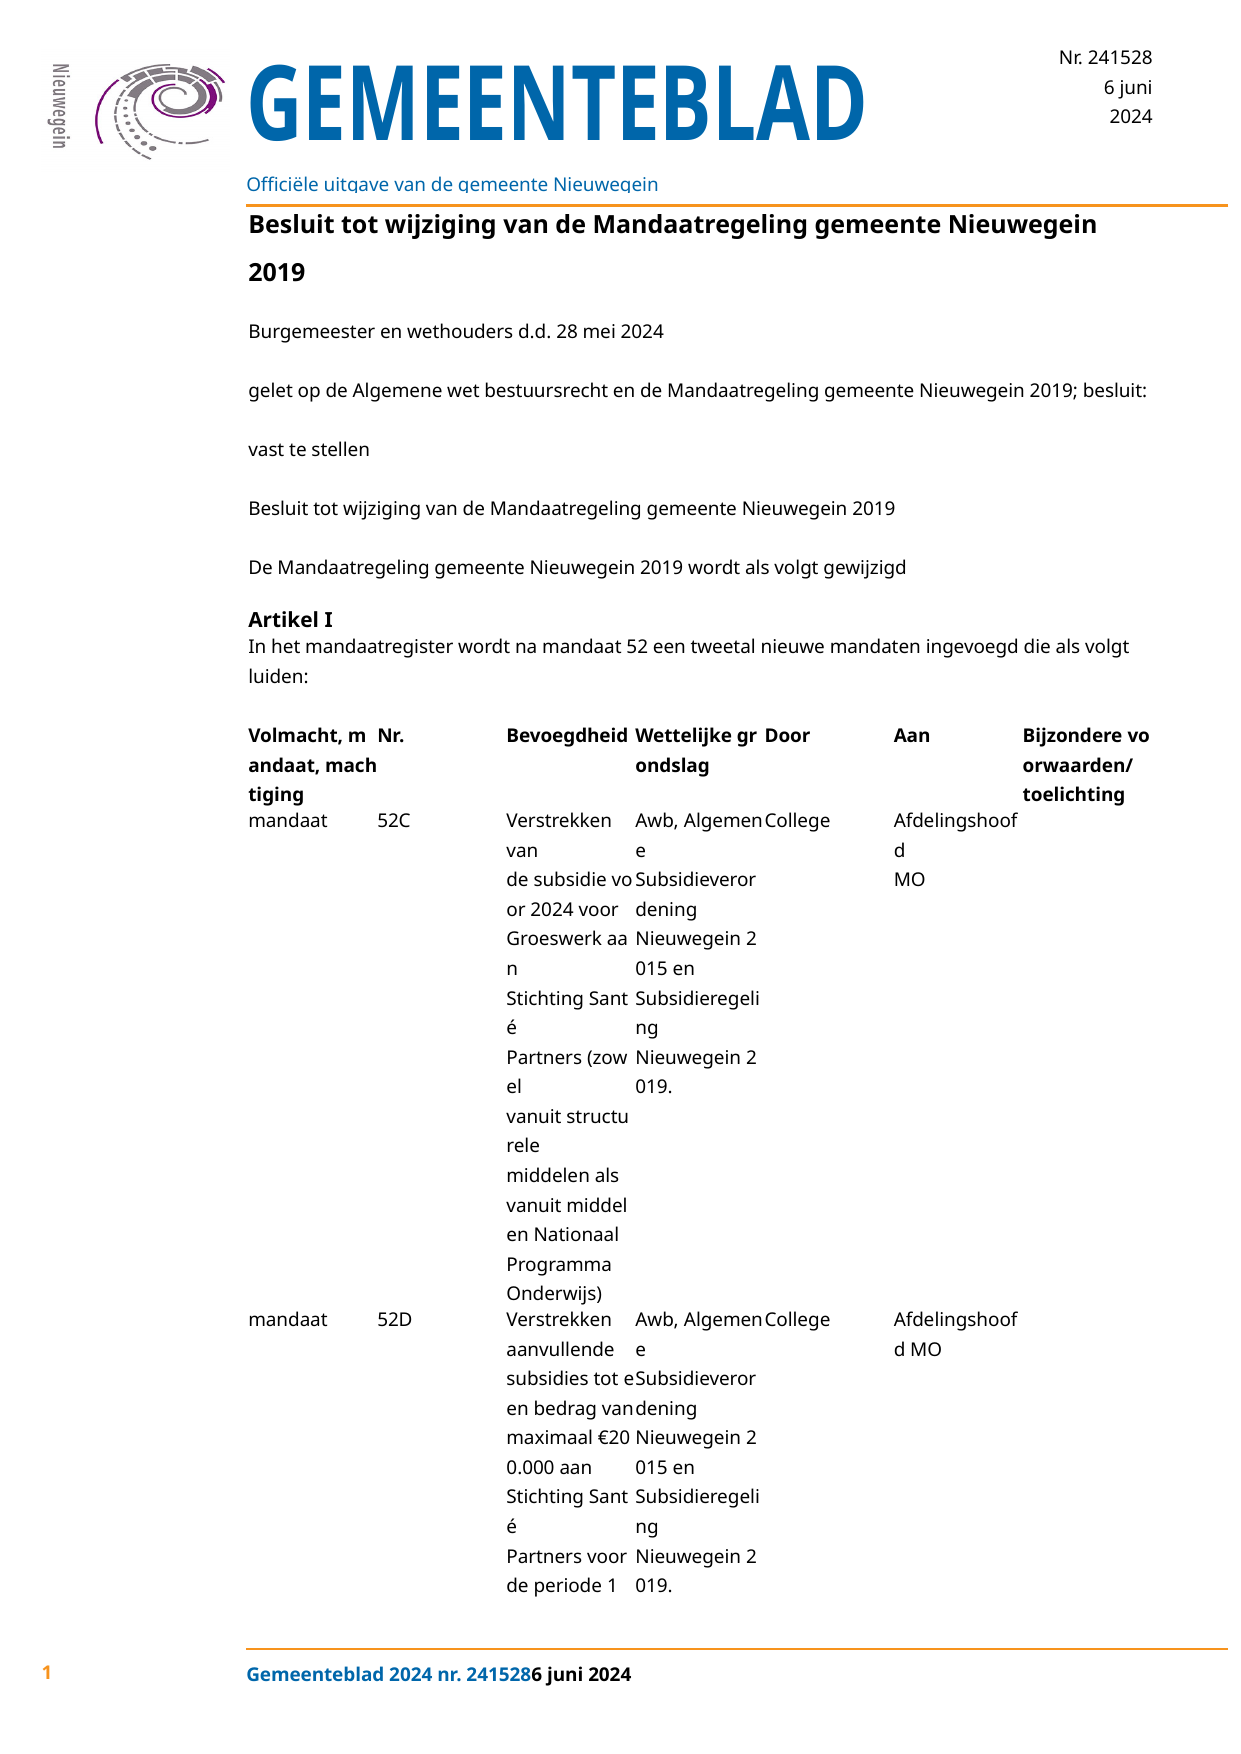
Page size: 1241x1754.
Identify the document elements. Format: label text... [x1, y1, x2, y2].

table_cell Verstrekken aanvullende subsidies tot een bedrag van maximaal €200.000 aan Stichting Santé Partners voor de periode 1 [506, 1306, 635, 1598]
table_cell Awb, Algemene Subsidieverordening Nieuwegein 2015 en Subsidieregeling Nieuwegein 2019. [635, 1306, 764, 1598]
text In het mandaatregister wordt na mandaat 52 een tweetal nieuwe mandaten ingevoegd die als volgt luiden: [248, 633, 1152, 689]
table_cell Afdelingshoofd MO [894, 1306, 1022, 1598]
text Besluit tot wijziging van de Mandaatregeling gemeente Nieuwegein 2019 [248, 495, 1152, 521]
table_header Nr. [377, 722, 506, 807]
table_header Bijzondere voorwaarden/toelichting [1023, 722, 1152, 807]
table_cell College [764, 1306, 893, 1598]
text gelet op de Algemene wet bestuursrecht en de Mandaatregeling gemeente Nieuwegein 2019; besluit: [248, 377, 1152, 403]
text Artikel I [248, 605, 1152, 633]
table_header Bevoegdheid [506, 722, 635, 807]
text De Mandaatregeling gemeente Nieuwegein 2019 wordt als volgt gewijzigd [248, 554, 1152, 580]
table_cell 52D [377, 1306, 506, 1598]
table_header Door [764, 722, 893, 807]
table_cell College [764, 807, 893, 1306]
table_cell Verstrekken van de subsidie voor 2024 voor Groeswerk aan Stichting Santé Partners (zowel vanuit structurele middelen als vanuit middelen Nationaal Programma Onderwijs) [506, 807, 635, 1306]
table_header Wettelijke grondslag [635, 722, 764, 807]
table_cell 52C [377, 807, 506, 1306]
text Burgemeester en wethouders d.d. 28 mei 2024 [248, 318, 1152, 344]
table_cell Awb, Algemene Subsidieverordening Nieuwegein 2015 en Subsidieregeling Nieuwegein 2019. [635, 807, 764, 1306]
table_header Aan [894, 722, 1022, 807]
text Besluit tot wijziging van de Mandaatregeling gemeente Nieuwegein 2019 [248, 207, 1152, 288]
picture [41, 47, 231, 172]
table_cell [1023, 807, 1152, 1306]
table_cell mandaat [248, 807, 377, 1306]
table_cell Afdelingshoofd MO [894, 807, 1022, 1306]
table_cell [1023, 1306, 1152, 1598]
table_header Volmacht, mandaat, machtiging [248, 722, 377, 807]
text vast te stellen [248, 436, 1152, 462]
table_cell mandaat [248, 1306, 377, 1598]
